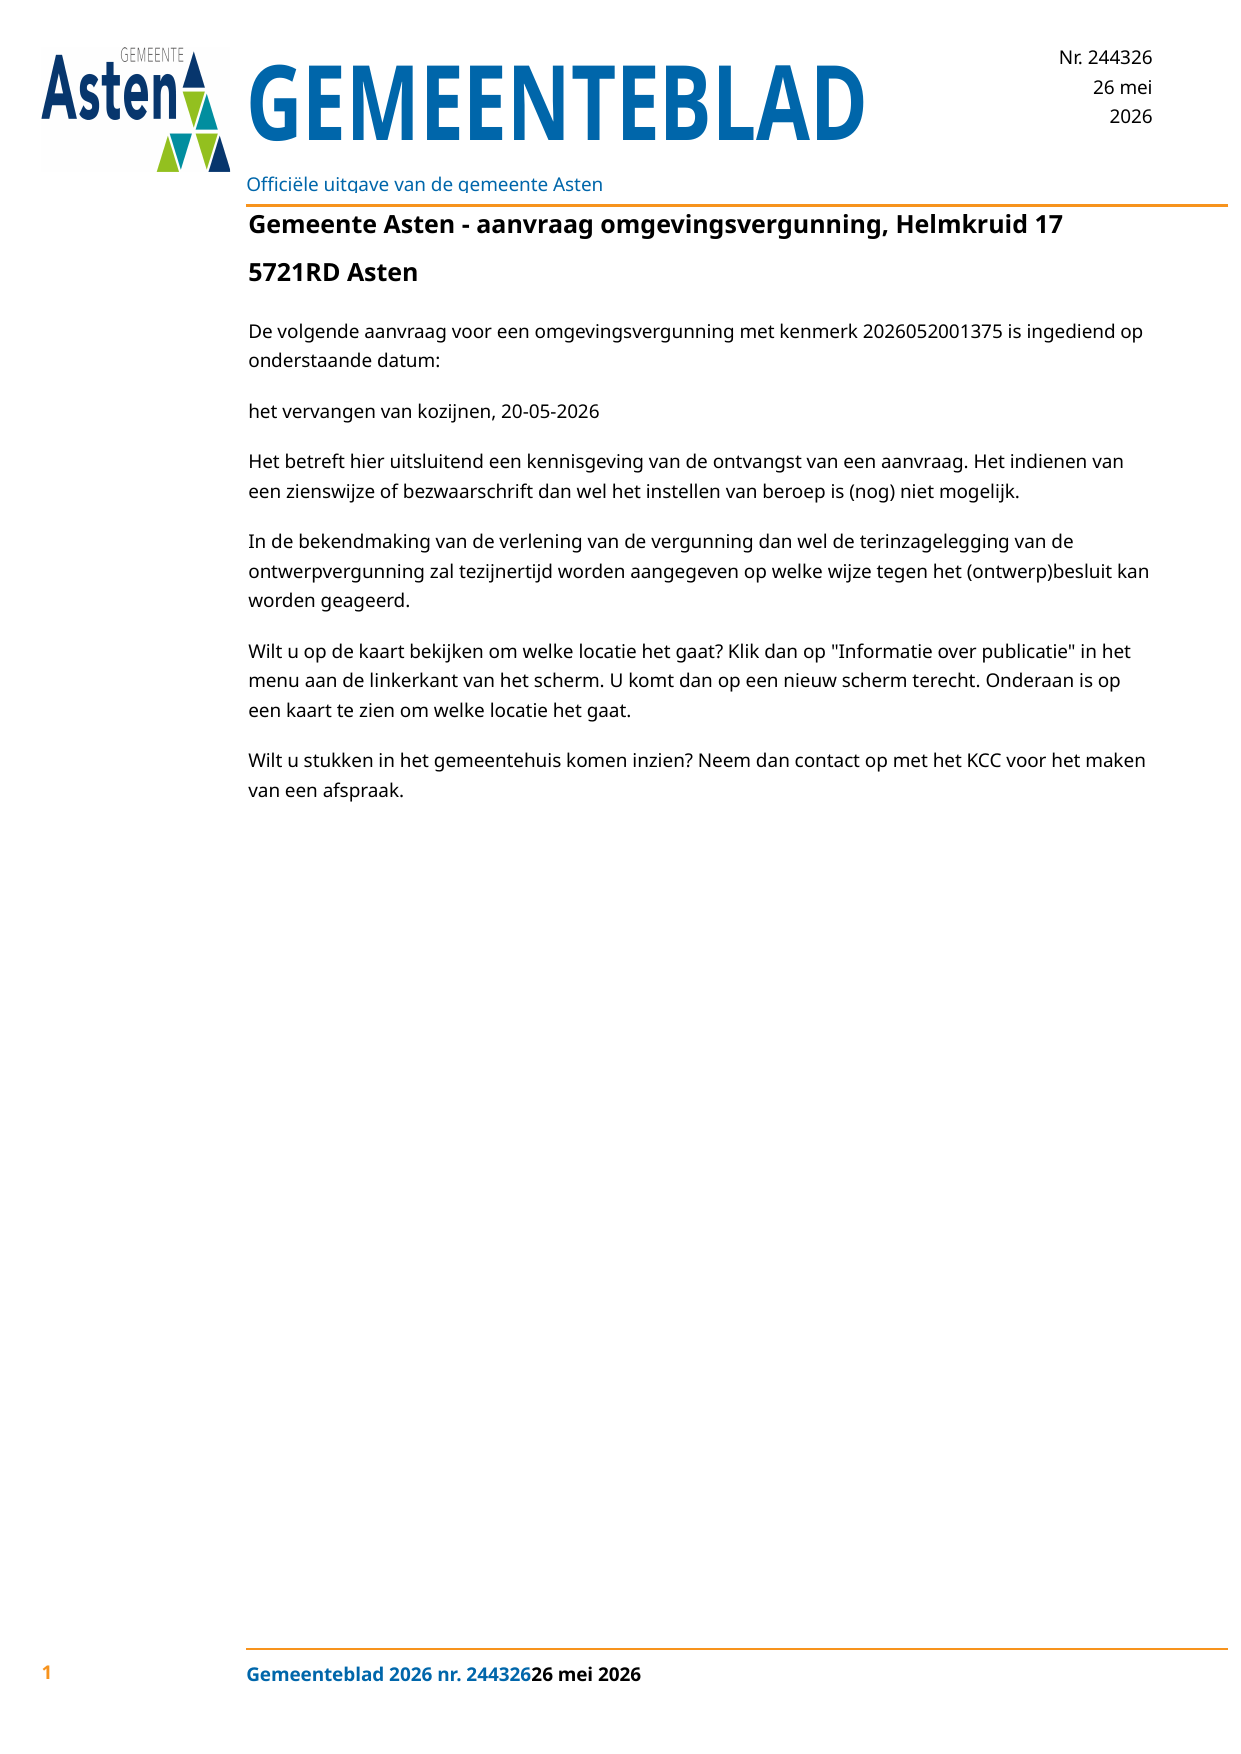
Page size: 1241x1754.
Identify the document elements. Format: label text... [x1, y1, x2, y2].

text In de bekendmaking van de verlening van de vergunning dan wel de terinzagelegging van de ontwerpvergunning zal tezijnertijd worden aangegeven op welke wijze tegen het (ontwerp)besluit kan worden geageerd. [248, 528, 1152, 613]
text Gemeente Asten - aanvraag omgevingsvergunning, Helmkruid 17 5721RD Asten [248, 207, 1152, 288]
picture [41, 47, 231, 172]
text De volgende aanvraag voor een omgevingsvergunning met kenmerk 2026052001375 is ingediend op onderstaande datum: [248, 318, 1152, 373]
text Het betreft hier uitsluitend een kennisgeving van de ontvangst van een aanvraag. Het indienen van een zienswijze of bezwaarschrift dan wel het instellen van beroep is (nog) niet mogelijk. [248, 448, 1152, 504]
text Wilt u stukken in het gemeentehuis komen inzien? Neem dan contact op met het KCC voor het maken van een afspraak. [248, 747, 1152, 803]
text het vervangen van kozijnen, 20-05-2026 [248, 398, 1152, 424]
text Wilt u op de kaart bekijken om welke locatie het gaat? Klik dan op "Informatie over publicatie" in het menu aan de linkerkant van het scherm. U komt dan op een nieuw scherm terecht. Onderaan is op een kaart te zien om welke locatie het gaat. [248, 638, 1152, 723]
